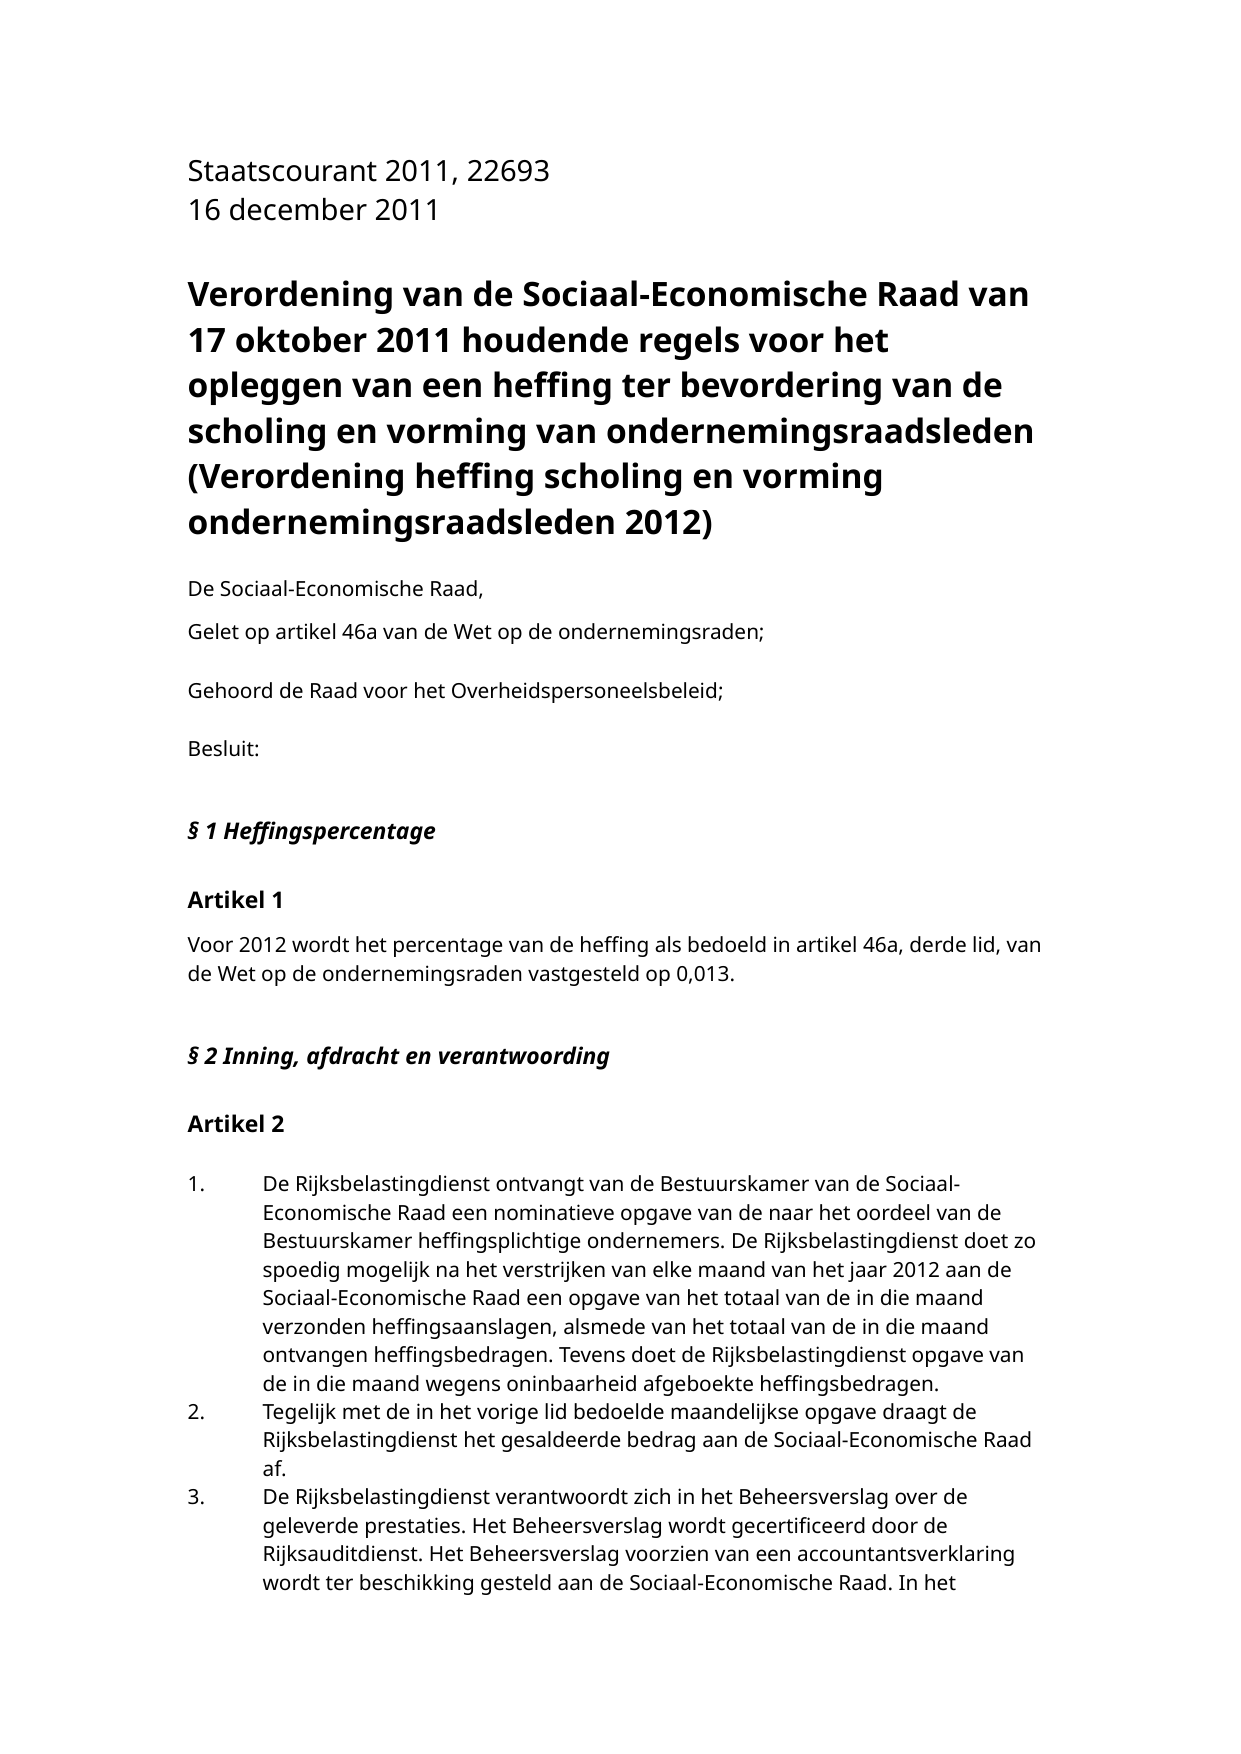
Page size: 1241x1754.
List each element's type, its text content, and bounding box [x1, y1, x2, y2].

text Staatscourant 2011, 22693 [187, 150, 1053, 190]
subtitle § 2 Inning, afdracht en verantwoording [187, 1039, 1053, 1071]
text Gelet op artikel 46a van de Wet op de ondernemingsraden; [187, 617, 1053, 646]
text Voor 2012 wordt het percentage van de heffing als bedoeld in artikel 46a, derde lid, van de Wet op de ondernemingsraden vastgesteld op 0,013. [187, 930, 1053, 987]
subtitle Artikel 1 [187, 884, 1053, 915]
list De Rijksbelastingdienst verantwoordt zich in het Beheersverslag over de geleverde prestaties. Het Beheersverslag wordt gecertificeerd door de Rijksauditdienst. Het Beheersverslag voorzien van een accountantsverklaring wordt ter beschikking gesteld aan de Sociaal-Economische Raad. In het [187, 1482, 1053, 1596]
subtitle Artikel 2 [187, 1108, 1053, 1139]
text Besluit: [187, 734, 1053, 763]
text Gehoord de Raad voor het Overheidspersoneelsbeleid; [187, 676, 1053, 704]
text De Sociaal-Economische Raad, [187, 574, 1053, 602]
subtitle § 1 Heffingspercentage [187, 815, 1053, 846]
list Tegelijk met de in het vorige lid bedoelde maandelijkse opgave draagt de Rijksbelastingdienst het gesaldeerde bedrag aan de Sociaal-Economische Raad af. [187, 1397, 1053, 1482]
subtitle Verordening van de Sociaal-Economische Raad van 17 oktober 2011 houdende regels voor het opleggen van een heffing ter bevordering van de scholing en vorming van ondernemingsraadsleden (Verordening heffing scholing en vorming ondernemingsraadsleden 2012) [187, 271, 1053, 544]
text 16 december 2011 [187, 190, 1053, 229]
list De Rijksbelastingdienst ontvangt van de Bestuurskamer van de Sociaal-Economische Raad een nominatieve opgave van de naar het oordeel van de Bestuurskamer heffingsplichtige ondernemers. De Rijksbelastingdienst doet zo spoedig mogelijk na het verstrijken van elke maand van het jaar 2012 aan de Sociaal-Economische Raad een opgave van het totaal van de in die maand verzonden heffingsaanslagen, alsmede van het totaal van de in die maand ontvangen heffingsbedragen. Tevens doet de Rijksbelastingdienst opgave van de in die maand wegens oninbaarheid afgeboekte heffingsbedragen. [187, 1169, 1053, 1397]
